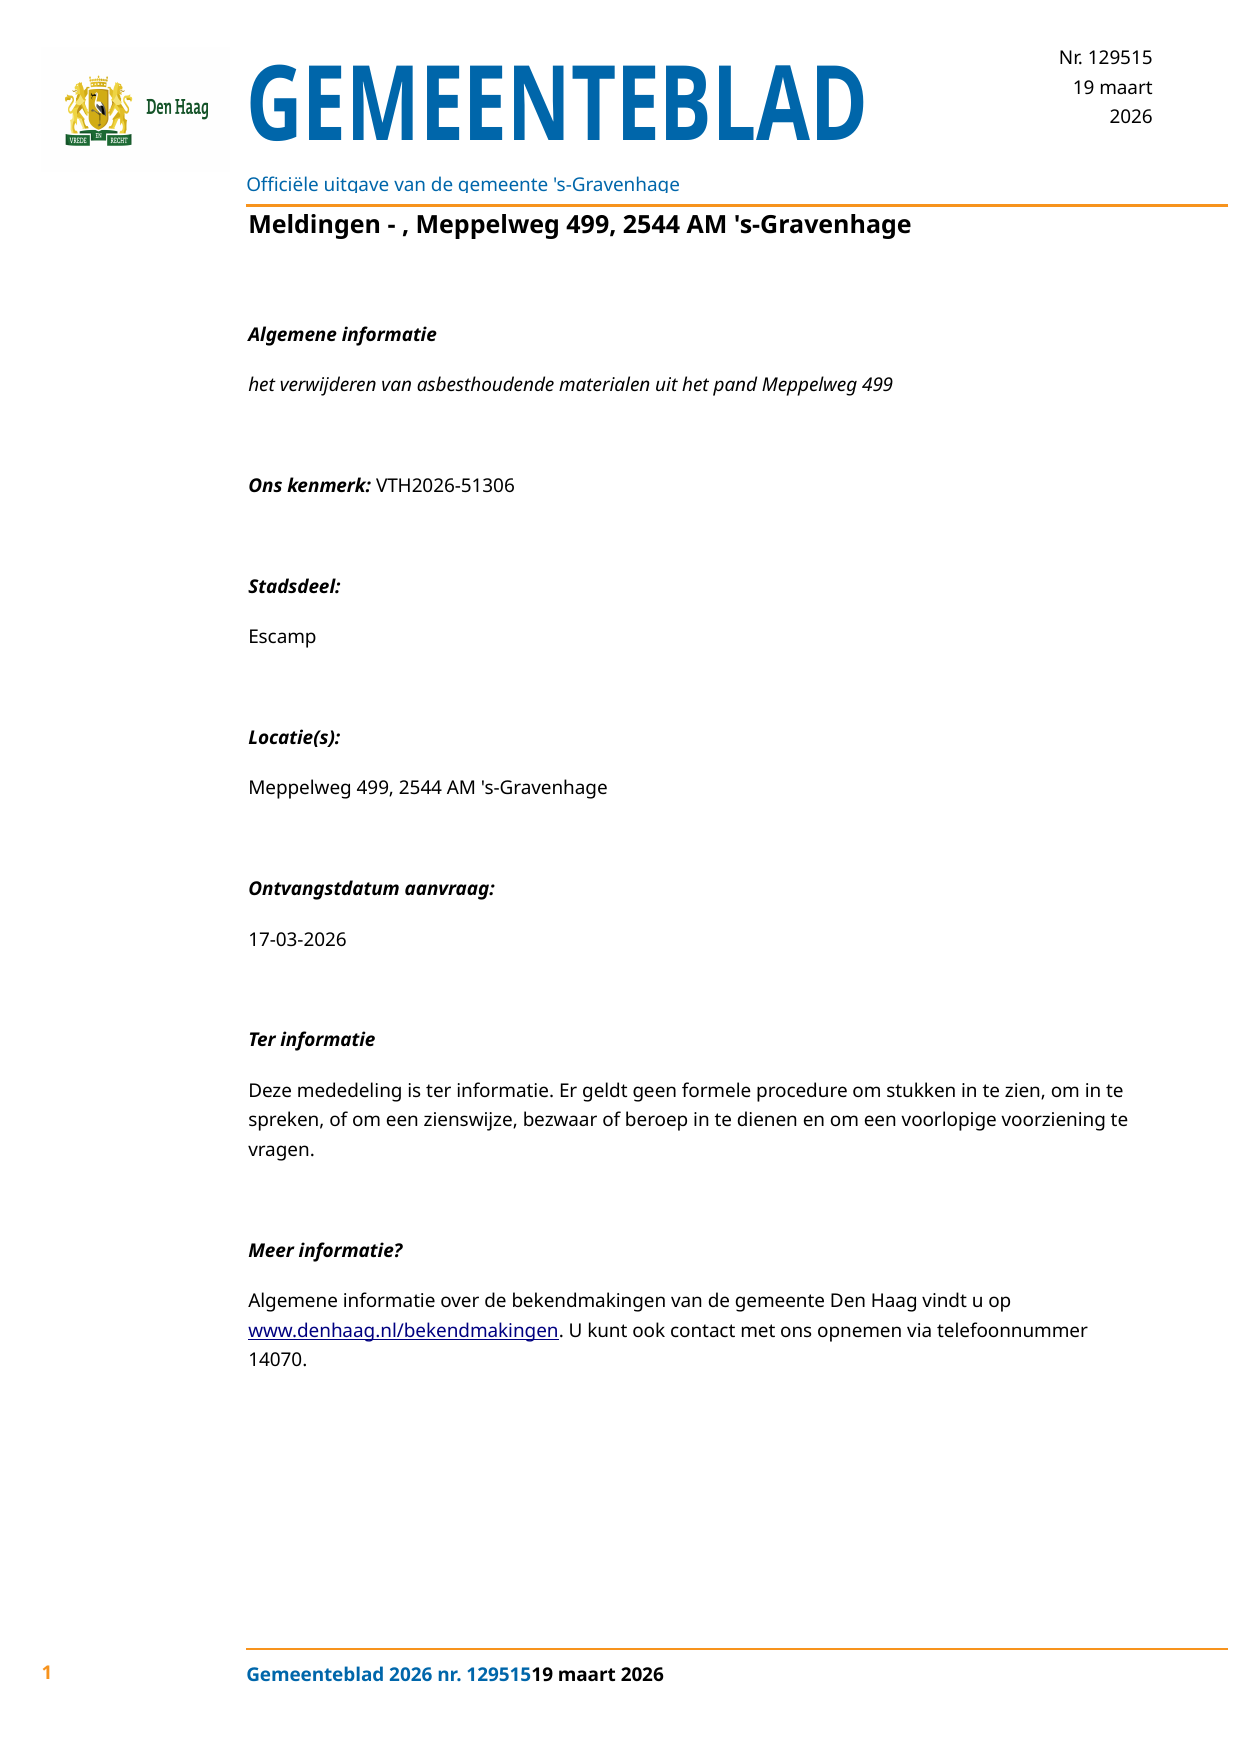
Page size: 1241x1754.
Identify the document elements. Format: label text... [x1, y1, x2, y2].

text Stadsdeel: [248, 573, 1152, 598]
text 17-03-2026 [248, 926, 1152, 951]
text Algemene informatie [248, 321, 1152, 346]
text Escamp [248, 623, 1152, 649]
text Ter informatie [248, 1027, 1152, 1052]
text Algemene informatie over de bekendmakingen van de gemeente Den Haag vindt u op www.denhaag.nl/bekendmakingen. U kunt ook contact met ons opnemen via telefoonnummer 14070. [248, 1287, 1152, 1372]
text Ontvangstdatum aanvraag: [248, 875, 1152, 901]
text Ons kenmerk: VTH2026-51306 [248, 472, 1152, 498]
text Meer informatie? [248, 1237, 1152, 1263]
text het verwijderen van asbesthoudende materialen uit het pand Meppelweg 499 [248, 371, 1152, 397]
text Locatie(s): [248, 724, 1152, 750]
text Meldingen - , Meppelweg 499, 2544 AM 's-Gravenhage [248, 207, 1152, 241]
picture [41, 47, 231, 172]
text Meppelweg 499, 2544 AM 's-Gravenhage [248, 774, 1152, 800]
text Deze mededeling is ter informatie. Er geldt geen formele procedure om stukken in te zien, om in te spreken, of om een zienswijze, bezwaar of beroep in te dienen en om een voorlopige voorziening te vragen. [248, 1077, 1152, 1162]
